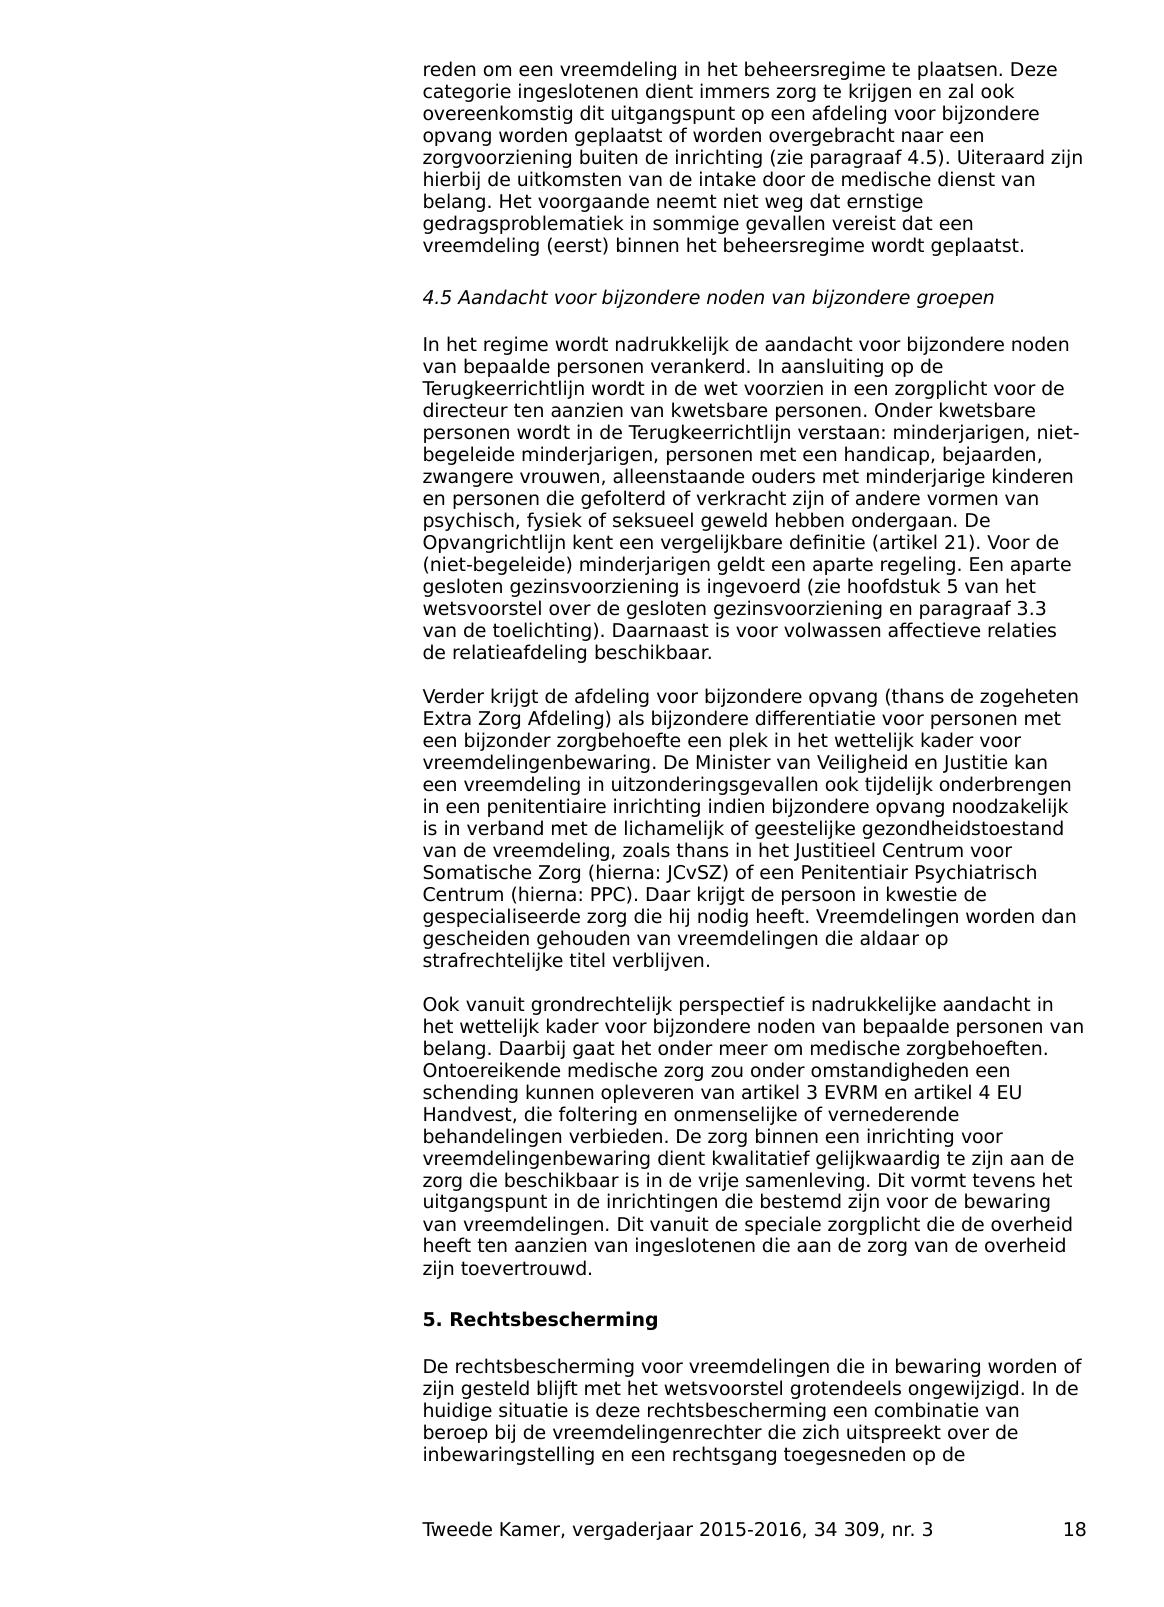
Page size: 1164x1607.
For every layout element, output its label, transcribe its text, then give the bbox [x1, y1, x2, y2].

text reden om een vreemdeling in het beheersregime te plaatsen. Deze categorie ingeslotenen dient immers zorg te krijgen en zal ook overeenkomstig dit uitgangspunt op een afdeling voor bijzondere opvang worden geplaatst of worden overgebracht naar een zorgvoorziening buiten de inrichting (zie paragraaf 4.5). Uiteraard zijn hierbij de uitkomsten van de intake door de medische dienst van belang. Het voorgaande neemt niet weg dat ernstige gedragsproblematiek in sommige gevallen vereist dat een vreemdeling (eerst) binnen het beheersregime wordt geplaatst. [422, 59, 1087, 257]
subtitle 4.5 Aandacht voor bijzondere noden van bijzondere groepen [422, 287, 1087, 309]
text Verder krijgt de afdeling voor bijzondere opvang (thans de zogeheten Extra Zorg Afdeling) als bijzondere differentiatie voor personen met een bijzonder zorgbehoefte een plek in het wettelijk kader voor vreemdelingenbewaring. De Minister van Veiligheid en Justitie kan een vreemdeling in uitzonderingsgevallen ook tijdelijk onderbrengen in een penitentiaire inrichting indien bijzondere opvang noodzakelijk is in verband met de lichamelijk of geestelijke gezondheidstoestand van de vreemdeling, zoals thans in het Justitieel Centrum voor Somatische Zorg (hierna: JCvSZ) of een Penitentiair Psychiatrisch Centrum (hierna: PPC). Daar krijgt de persoon in kwestie de gespecialiseerde zorg die hij nodig heeft. Vreemdelingen worden dan gescheiden gehouden van vreemdelingen die aldaar op strafrechtelijke titel verblijven. [422, 686, 1087, 971]
text Ook vanuit grondrechtelijk perspectief is nadrukkelijke aandacht in het wettelijk kader voor bijzondere noden van bepaalde personen van belang. Daarbij gaat het onder meer om medische zorgbehoeften. Ontoereikende medische zorg zou onder omstandigheden een schending kunnen opleveren van artikel 3 EVRM en artikel 4 EU Handvest, die foltering en onmenselijke of vernederende behandelingen verbieden. De zorg binnen een inrichting voor vreemdelingenbewaring dient kwalitatief gelijkwaardig te zijn aan de zorg die beschikbaar is in de vrije samenleving. Dit vormt tevens het uitgangspunt in de inrichtingen die bestemd zijn voor de bewaring van vreemdelingen. Dit vanuit de speciale zorgplicht die de overheid heeft ten aanzien van ingeslotenen die aan de zorg van de overheid zijn toevertrouwd. [422, 994, 1087, 1279]
text De rechtsbescherming voor vreemdelingen die in bewaring worden of zijn gesteld blijft met het wetsvoorstel grotendeels ongewijzigd. In de huidige situatie is deze rechtsbescherming een combinatie van beroep bij de vreemdelingenrechter die zich uitspreekt over de inbewaringstelling en een rechtsgang toegesneden op de [422, 1356, 1087, 1466]
subtitle 5. Rechtsbescherming [422, 1309, 1087, 1331]
text In het regime wordt nadrukkelijk de aandacht voor bijzondere noden van bepaalde personen verankerd. In aansluiting op de Terugkeerrichtlijn wordt in de wet voorzien in een zorgplicht voor de directeur ten aanzien van kwetsbare personen. Onder kwetsbare personen wordt in de Terugkeerrichtlijn verstaan: minderjarigen, niet-begeleide minderjarigen, personen met een handicap, bejaarden, zwangere vrouwen, alleenstaande ouders met minderjarige kinderen en personen die gefolterd of verkracht zijn of andere vormen van psychisch, fysiek of seksueel geweld hebben ondergaan. De Opvangrichtlijn kent een vergelijkbare definitie (artikel 21). Voor de (niet-begeleide) minderjarigen geldt een aparte regeling. Een aparte gesloten gezinsvoorziening is ingevoerd (zie hoofdstuk 5 van het wetsvoorstel over de gesloten gezinsvoorziening en paragraaf 3.3 van de toelichting). Daarnaast is voor volwassen affectieve relaties de relatieafdeling beschikbaar. [422, 334, 1087, 663]
